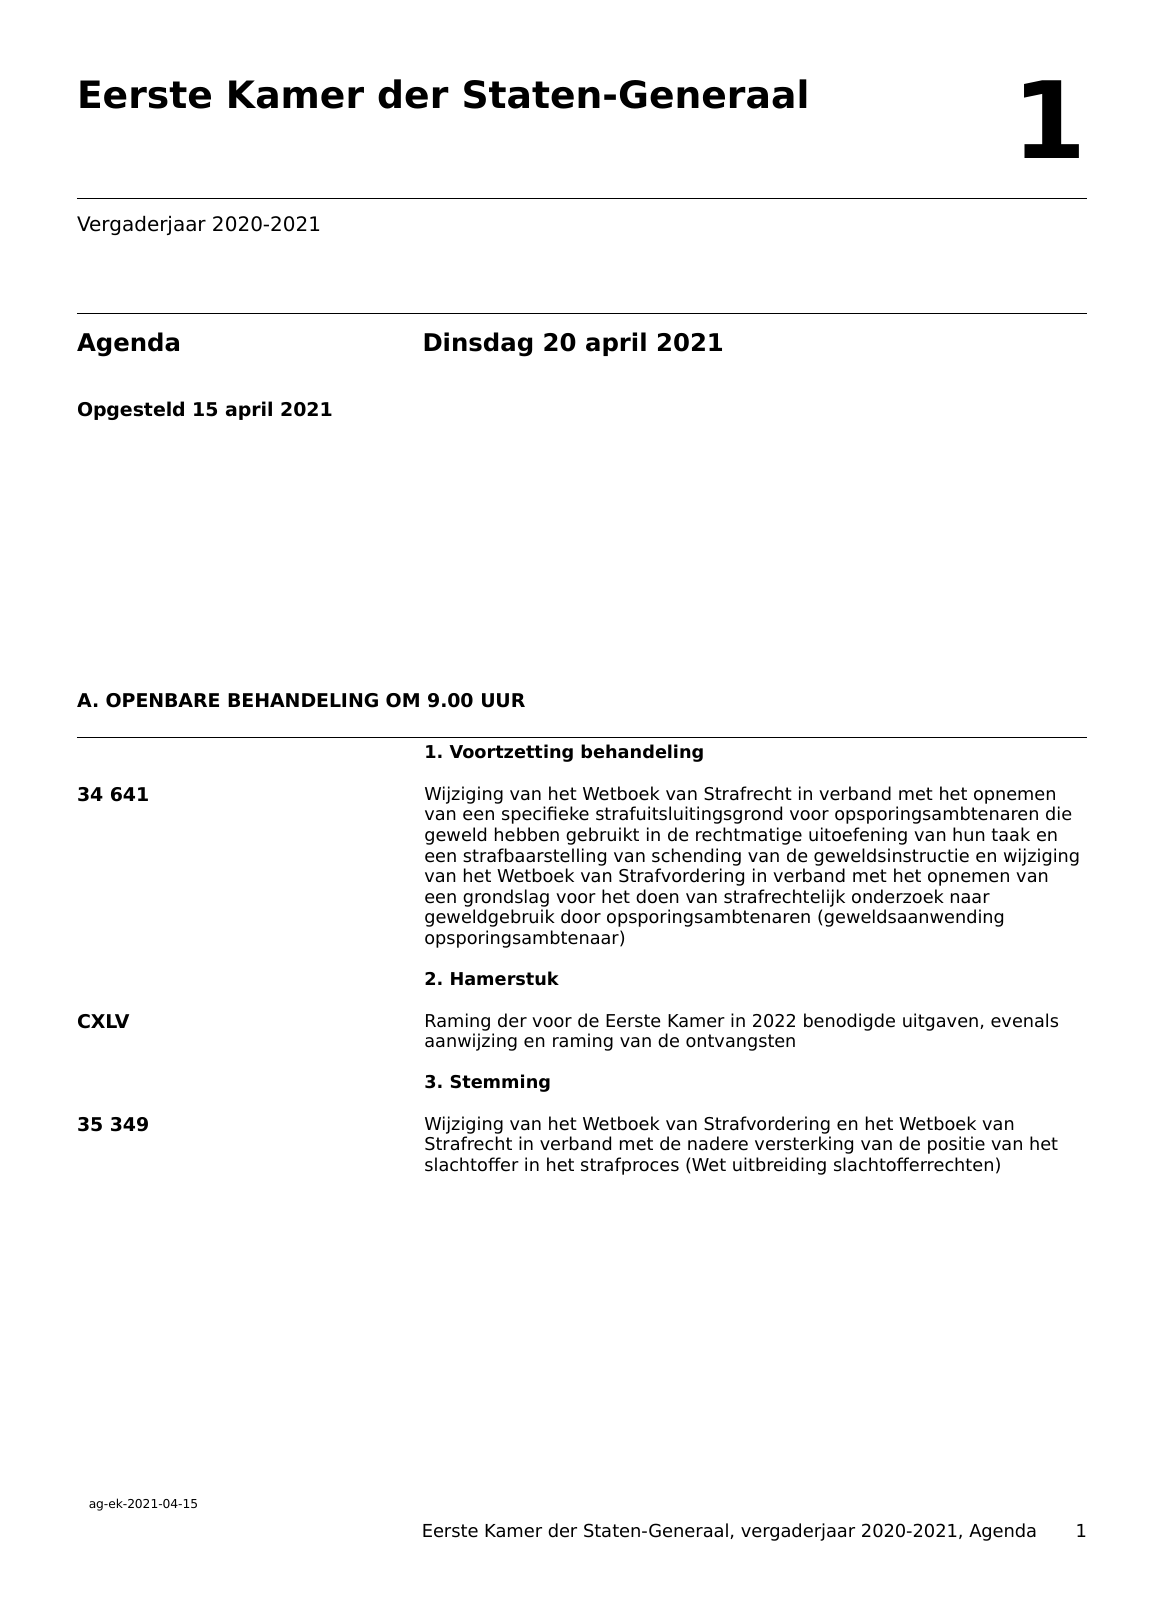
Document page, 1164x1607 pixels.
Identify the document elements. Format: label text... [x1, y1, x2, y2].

table_cell [401, 1073, 418, 1093]
table_cell 2. Hamerstuk [418, 969, 1087, 990]
table_cell [401, 784, 418, 949]
subtitle A. OPENBARE BEHANDELING OM 9.00 UUR [77, 690, 1087, 712]
table_cell [418, 763, 1087, 784]
table_cell [401, 1114, 418, 1176]
table_cell Wijziging van het Wetboek van Strafrecht in verband met het opnemen van een specifieke strafuitsluitingsgrond voor opsporingsambtenaren die geweld hebben gebruikt in de rechtmatige uitoefening van hun taak en een strafbaarstelling van schending van de geweldsinstructie en wijziging van het Wetboek van Strafvordering in verband met het opnemen van een grondslag voor het doen van strafrechtelijk onderzoek naar geweldgebruik door opsporingsambtenaren (geweldsaanwending opsporingsambtenaar) [418, 784, 1087, 949]
table_cell [418, 1093, 1087, 1114]
table_header 1 [886, 59, 1087, 198]
table_header 1. Voortzetting behandeling [418, 738, 1087, 763]
table_cell [418, 1052, 1087, 1072]
table_cell Wijziging van het Wetboek van Strafvordering en het Wetboek van Strafrecht in verband met de nadere versterking van de positie van het slachtoffer in het strafproces (Wet uitbreiding slachtofferrechten) [418, 1114, 1087, 1176]
table_cell [77, 969, 401, 990]
table_cell [77, 949, 401, 969]
table_cell Dinsdag 20 april 2021 [422, 314, 1087, 357]
table_cell [77, 990, 401, 1011]
table_header [401, 738, 418, 763]
table_cell [401, 990, 418, 1011]
table_cell [401, 1052, 418, 1072]
table_cell [401, 969, 418, 990]
text ag-ek-2021-04-15 [88, 1497, 323, 1511]
table_cell Agenda [77, 314, 422, 357]
table_cell [77, 1093, 401, 1114]
table_cell [418, 990, 1087, 1011]
table_header [77, 738, 401, 763]
table_cell [77, 1073, 401, 1093]
table_cell [77, 763, 401, 784]
table_header Eerste Kamer der Staten-Generaal [77, 59, 886, 198]
table_cell Raming der voor de Eerste Kamer in 2022 benodigde uitgaven, evenals aanwijzing en raming van de ontvangsten [418, 1011, 1087, 1052]
table_cell [77, 1052, 401, 1072]
table_cell [401, 763, 418, 784]
table_cell Vergaderjaar 2020-2021 [77, 199, 1087, 313]
table_cell [401, 1093, 418, 1114]
table_cell CXLV [77, 1011, 401, 1052]
text Opgesteld 15 april 2021 [77, 399, 1087, 421]
table_cell [401, 1011, 418, 1052]
table_cell 34 641 [77, 784, 401, 949]
table_cell [401, 949, 418, 969]
table_cell 35 349 [77, 1114, 401, 1176]
table_cell [418, 949, 1087, 969]
table_cell 3. Stemming [418, 1073, 1087, 1093]
